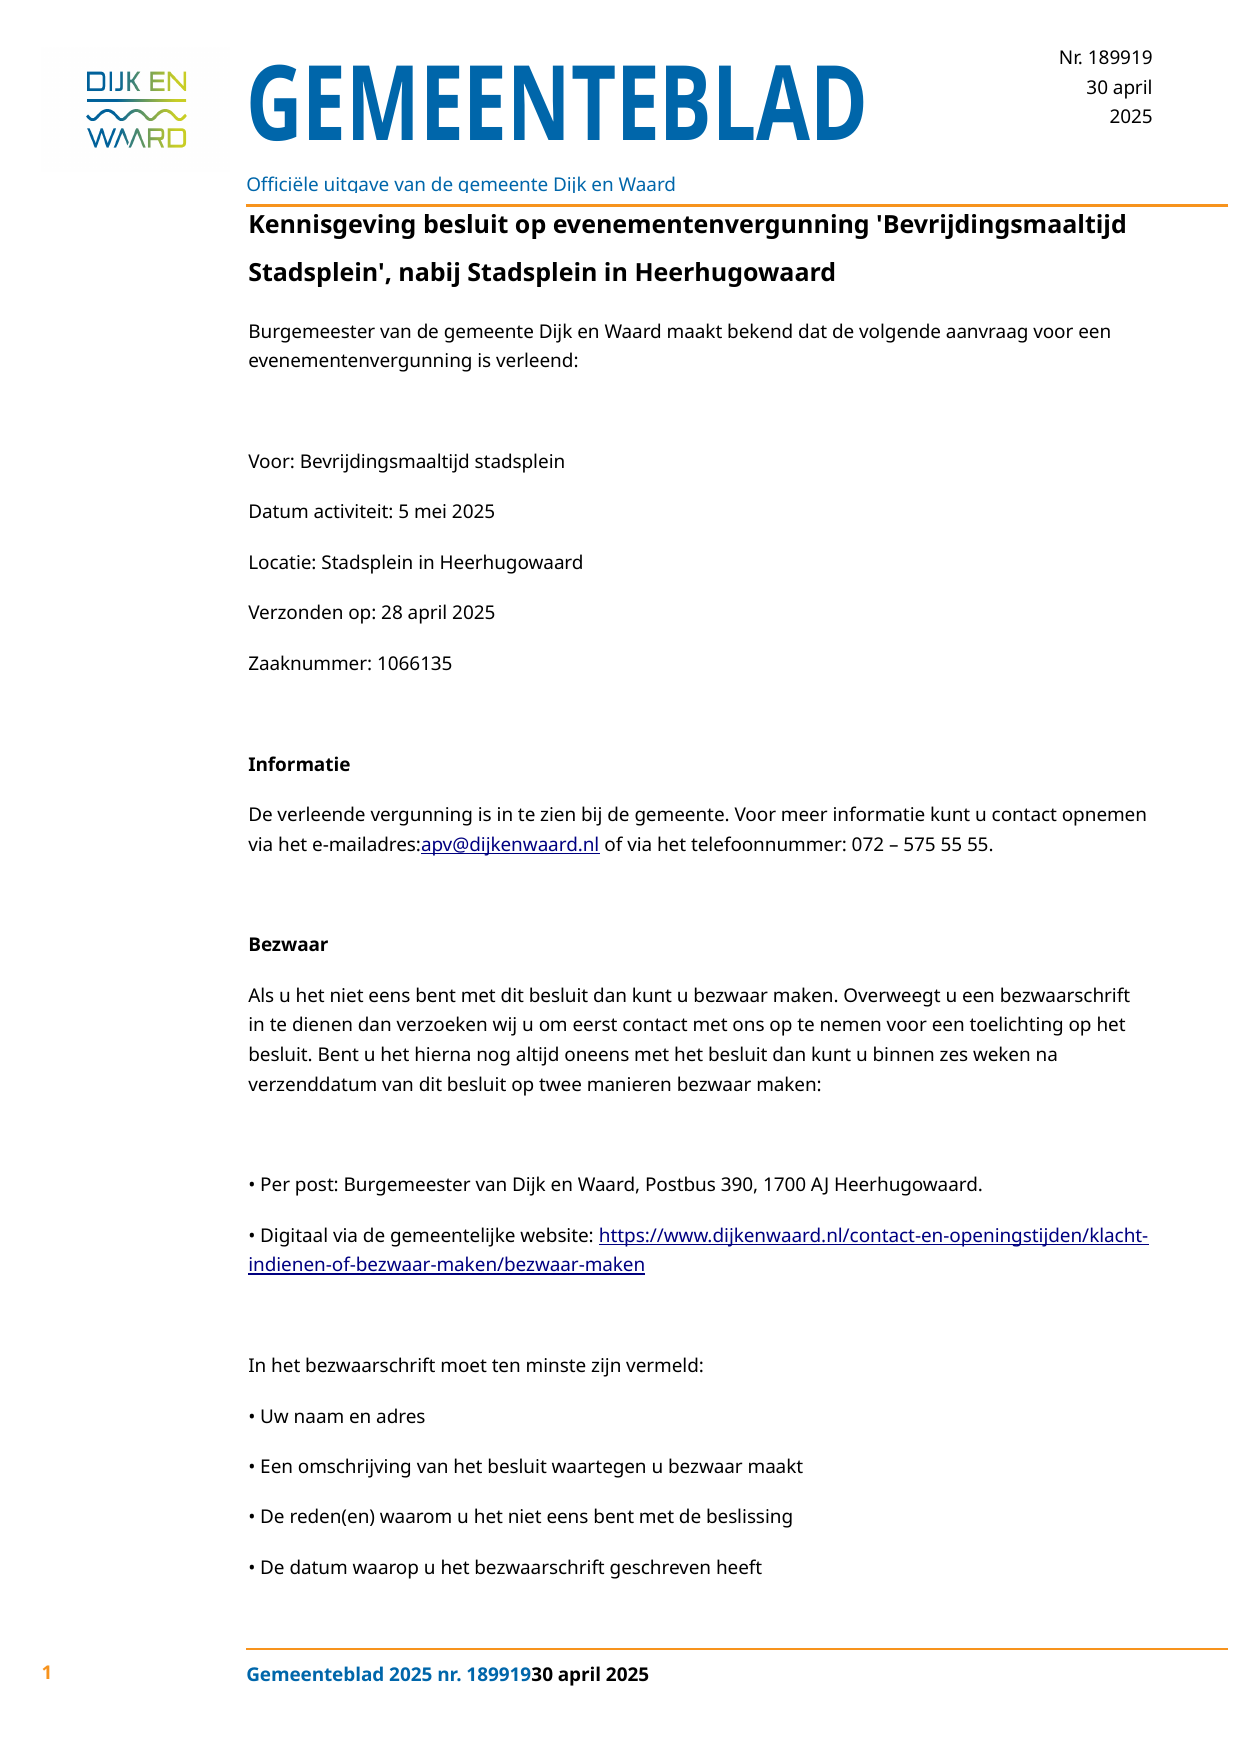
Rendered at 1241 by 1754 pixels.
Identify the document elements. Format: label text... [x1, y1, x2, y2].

picture [41, 47, 231, 172]
text Informatie [248, 751, 1152, 777]
text Locatie: Stadsplein in Heerhugowaard [248, 549, 1152, 575]
text • Een omschrijving van het besluit waartegen u bezwaar maakt [248, 1453, 1152, 1479]
text Als u het niet eens bent met dit besluit dan kunt u bezwaar maken. Overweegt u een bezwaarschrift in te dienen dan verzoeken wij u om eerst contact met ons op te nemen voor een toelichting op het besluit. Bent u het hierna nog altijd oneens met het besluit dan kunt u binnen zes weken na verzenddatum van dit besluit op twee manieren bezwaar maken: [248, 982, 1152, 1097]
text • De datum waarop u het bezwaarschrift geschreven heeft [248, 1554, 1152, 1580]
text Voor: Bevrijdingsmaaltijd stadsplein [248, 448, 1152, 474]
text Datum activiteit: 5 mei 2025 [248, 499, 1152, 524]
text In het bezwaarschrift moet ten minste zijn vermeld: [248, 1352, 1152, 1378]
text • Uw naam en adres [248, 1403, 1152, 1429]
text Zaaknummer: 1066135 [248, 650, 1152, 676]
text Verzonden op: 28 april 2025 [248, 599, 1152, 625]
text De verleende vergunning is in te zien bij de gemeente. Voor meer informatie kunt u contact opnemen via het e-mailadres:apv@dijkenwaard.nl of via het telefoonnummer: 072 – 575 55 55. [248, 801, 1152, 857]
text Burgemeester van de gemeente Dijk en Waard maakt bekend dat de volgende aanvraag voor een evenementenvergunning is verleend: [248, 318, 1152, 373]
text Kennisgeving besluit op evenementenvergunning 'Bevrijdingsmaaltijd Stadsplein', nabij Stadsplein in Heerhugowaard [248, 207, 1152, 288]
text • De reden(en) waarom u het niet eens bent met de beslissing [248, 1504, 1152, 1529]
text • Digitaal via de gemeentelijke website: https://www.dijkenwaard.nl/contact-en-openingstijden/klacht-indienen-of-bezwaar-maken/bezwaar-maken [248, 1222, 1152, 1277]
text • Per post: Burgemeester van Dijk en Waard, Postbus 390, 1700 AJ Heerhugowaard. [248, 1172, 1152, 1197]
text Bezwaar [248, 932, 1152, 957]
